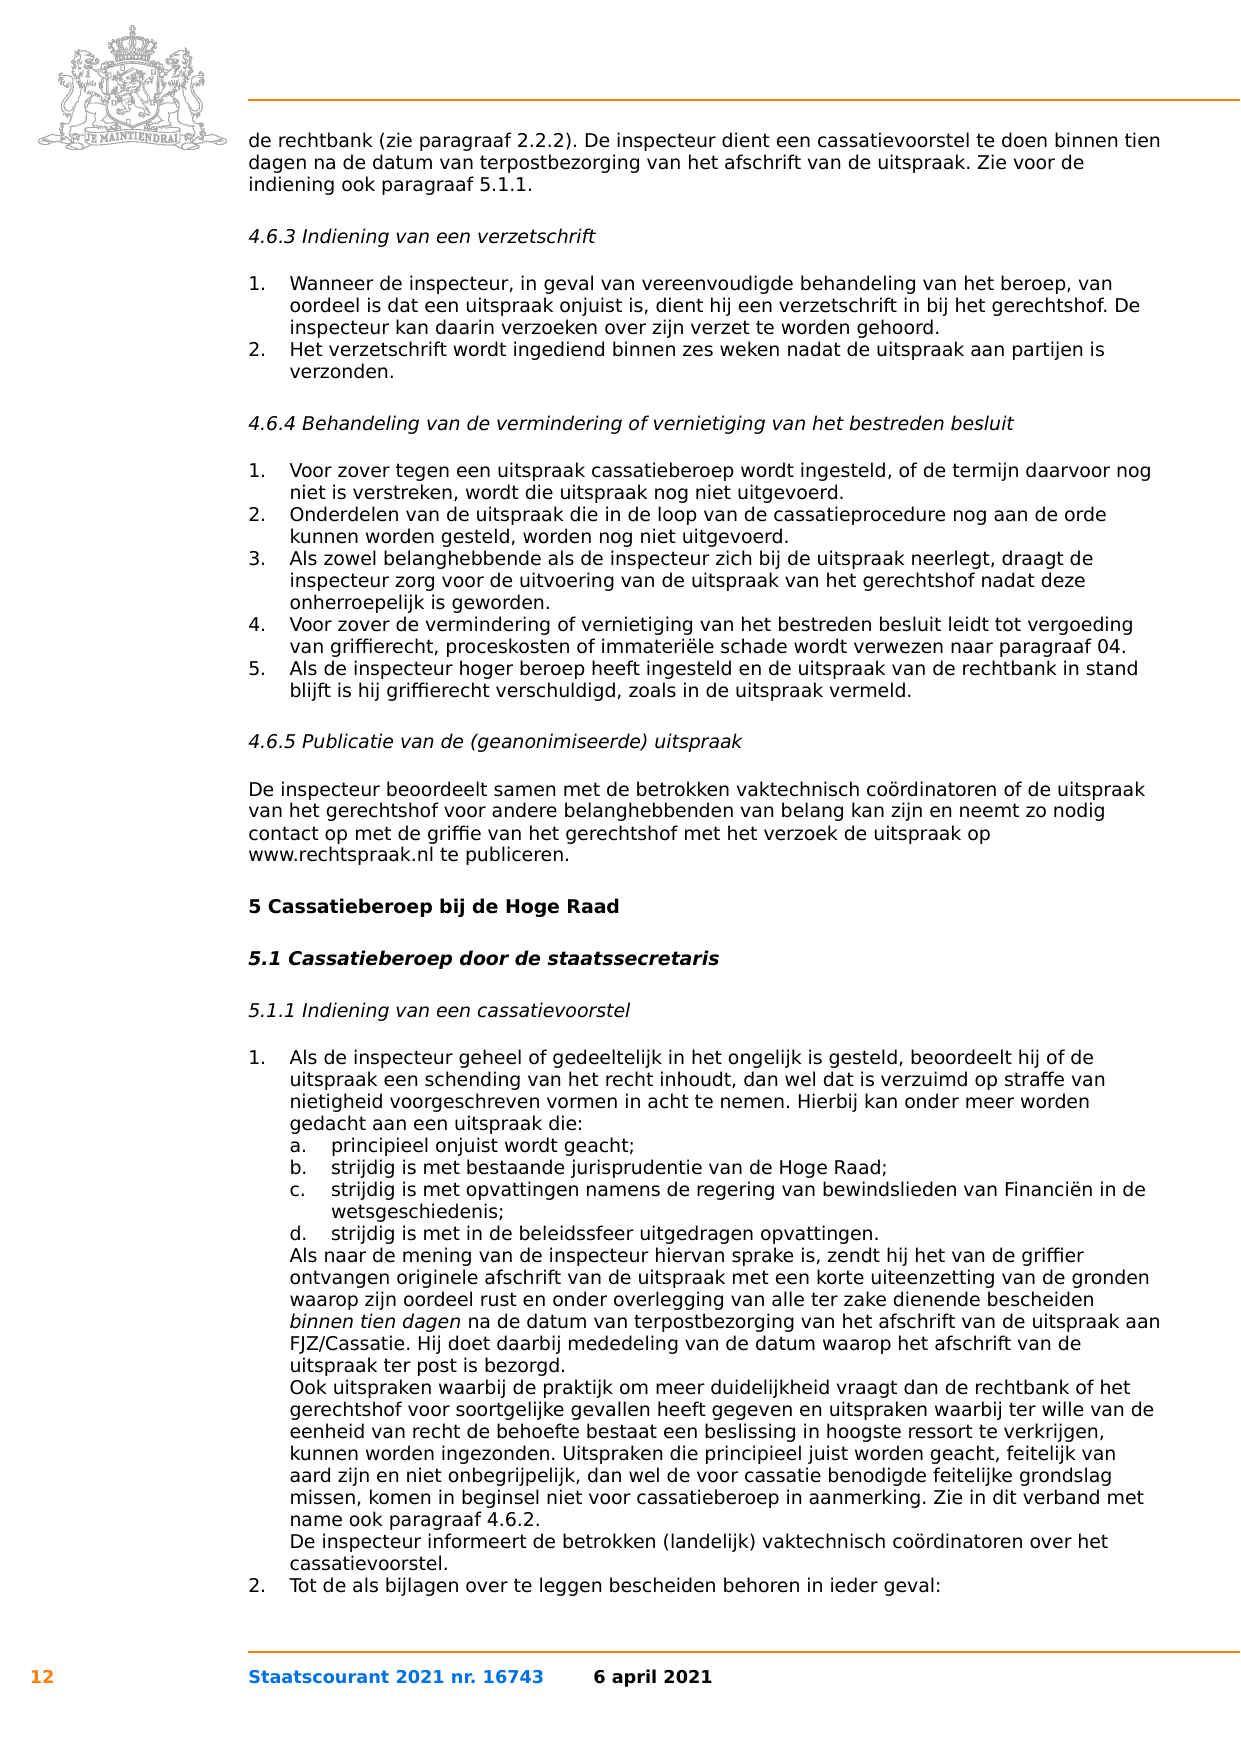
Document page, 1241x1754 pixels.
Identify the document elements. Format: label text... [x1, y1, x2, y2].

subtitle 4.6.3 Indiening van een verzetschrift [248, 226, 1163, 248]
text a. principieel onjuist wordt geacht; [289, 1135, 1163, 1157]
subtitle 5.1 Cassatieberoep door de staatssecretaris [248, 948, 1163, 970]
text b. strijdig is met bestaande jurisprudentie van de Hoge Raad; [289, 1157, 1163, 1179]
text 2. Het verzetschrift wordt ingediend binnen zes weken nadat de uitspraak aan partijen is verzonden. [248, 339, 1163, 383]
text d. strijdig is met in de beleidssfeer uitgedragen opvattingen. [289, 1223, 1163, 1245]
text 1. Als de inspecteur geheel of gedeeltelijk in het ongelijk is gesteld, beoordeelt hij of de uitspraak een schending van het recht inhoudt, dan wel dat is verzuimd op straffe van nietigheid voorgeschreven vormen in acht te nemen. Hierbij kan onder meer worden gedacht aan een uitspraak die: [248, 1047, 1163, 1135]
text 3. Als zowel belanghebbende als de inspecteur zich bij de uitspraak neerlegt, draagt de inspecteur zorg voor de uitvoering van de uitspraak van het gerechtshof nadat deze onherroepelijk is geworden. [248, 548, 1163, 613]
subtitle 5 Cassatieberoep bij de Hoge Raad [248, 896, 1163, 918]
text 4. Voor zover de vermindering of vernietiging van het bestreden besluit leidt tot vergoeding van griffierecht, proceskosten of immateriële schade wordt verwezen naar paragraaf 04. [248, 613, 1163, 657]
text 5. Als de inspecteur hoger beroep heeft ingesteld en de uitspraak van de rechtbank in stand blijft is hij griffierecht verschuldigd, zoals in de uitspraak vermeld. [248, 657, 1163, 701]
text De inspecteur informeert de betrokken (landelijk) vaktechnisch coördinatoren over het cassatievoorstel. [289, 1531, 1163, 1575]
text 2. Tot de als bijlagen over te leggen bescheiden behoren in ieder geval: [248, 1575, 1163, 1597]
text De inspecteur beoordeelt samen met de betrokken vaktechnisch coördinatoren of de uitspraak van het gerechtshof voor andere belanghebbenden van belang kan zijn en neemt zo nodig contact op met de griffie van het gerechtshof met het verzoek de uitspraak op www.rechtspraak.nl te publiceren. [248, 778, 1163, 866]
picture [38, 25, 227, 150]
text 1. Wanneer de inspecteur, in geval van vereenvoudigde behandeling van het beroep, van oordeel is dat een uitspraak onjuist is, dient hij een verzetschrift in bij het gerechtshof. De inspecteur kan daarin verzoeken over zijn verzet te worden gehoord. [248, 273, 1163, 339]
text Ook uitspraken waarbij de praktijk om meer duidelijkheid vraagt dan de rechtbank of het gerechtshof voor soortgelijke gevallen heeft gegeven en uitspraken waarbij ter wille van de eenheid van recht de behoefte bestaat een beslissing in hoogste ressort te verkrijgen, kunnen worden ingezonden. Uitspraken die principieel juist worden geacht, feitelijk van aard zijn en niet onbegrijpelijk, dan wel de voor cassatie benodigde feitelijke grondslag missen, komen in beginsel niet voor cassatieberoep in aanmerking. Zie in dit verband met name ook paragraaf 4.6.2. [289, 1377, 1163, 1531]
subtitle 4.6.4 Behandeling van de vermindering of vernietiging van het bestreden besluit [248, 413, 1163, 435]
text Als naar de mening van de inspecteur hiervan sprake is, zendt hij het van de griffier ontvangen originele afschrift van de uitspraak met een korte uiteenzetting van de gronden waarop zijn oordeel rust en onder overlegging van alle ter zake dienende bescheiden binnen tien dagen na de datum van terpostbezorging van het afschrift van de uitspraak aan FJZ/Cassatie. Hij doet daarbij mededeling van de datum waarop het afschrift van de uitspraak ter post is bezorgd. [289, 1245, 1163, 1377]
text 2. Onderdelen van de uitspraak die in de loop van de cassatieprocedure nog aan de orde kunnen worden gesteld, worden nog niet uitgevoerd. [248, 504, 1163, 548]
text de rechtbank (zie paragraaf 2.2.2). De inspecteur dient een cassatievoorstel te doen binnen tien dagen na de datum van terpostbezorging van het afschrift van de uitspraak. Zie voor de indiening ook paragraaf 5.1.1. [248, 130, 1163, 196]
subtitle 5.1.1 Indiening van een cassatievoorstel [248, 1000, 1163, 1022]
text 1. Voor zover tegen een uitspraak cassatieberoep wordt ingesteld, of de termijn daarvoor nog niet is verstreken, wordt die uitspraak nog niet uitgevoerd. [248, 460, 1163, 504]
text c. strijdig is met opvattingen namens de regering van bewindslieden van Financiën in de wetsgeschiedenis; [289, 1179, 1163, 1223]
subtitle 4.6.5 Publicatie van de (geanonimiseerde) uitspraak [248, 731, 1163, 753]
